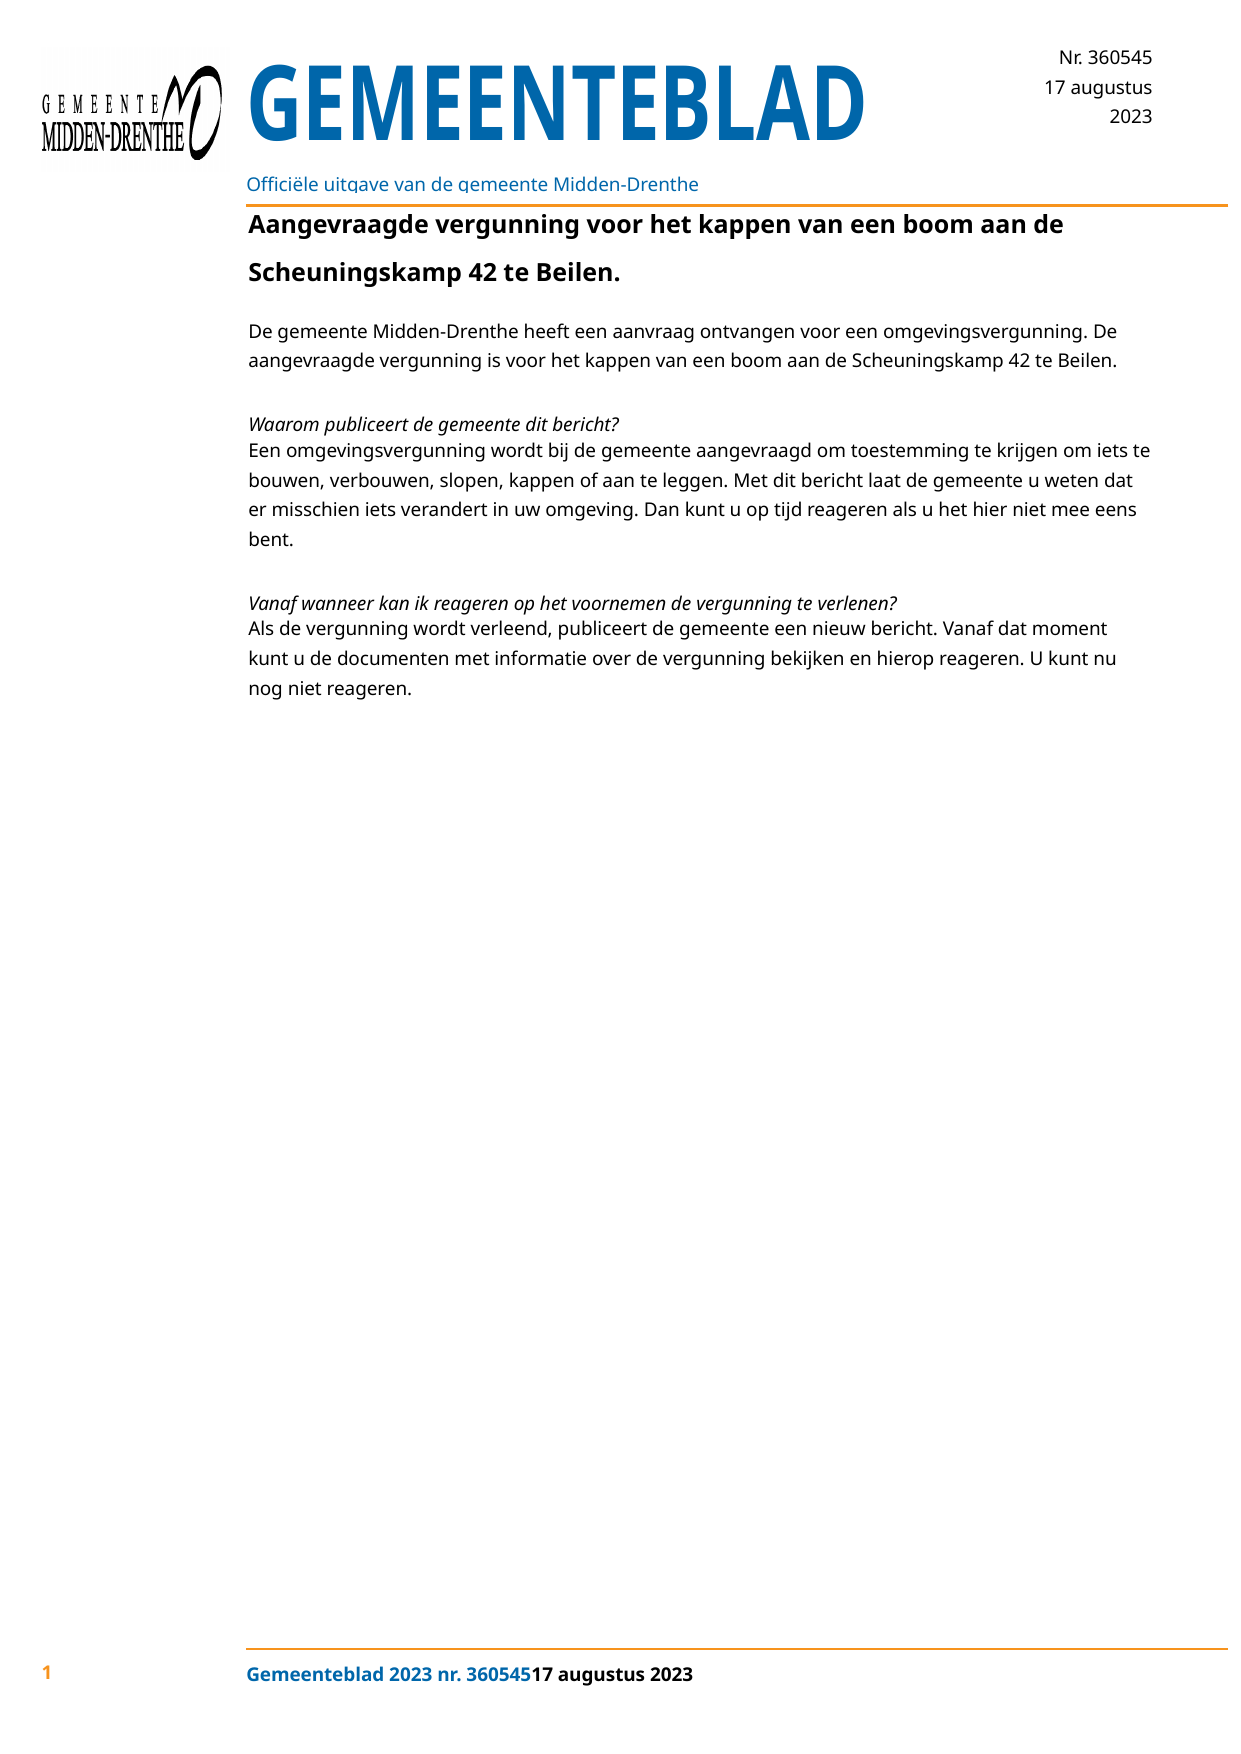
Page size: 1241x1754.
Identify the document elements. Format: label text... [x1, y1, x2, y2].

picture [41, 47, 231, 172]
text Een omgevingsvergunning wordt bij de gemeente aangevraagd om toestemming te krijgen om iets te bouwen, verbouwen, slopen, kappen of aan te leggen. Met dit bericht laat de gemeente u weten dat er misschien iets verandert in uw omgeving. Dan kunt u op tijd reageren als u het hier niet mee eens bent. [248, 437, 1152, 552]
text De gemeente Midden-Drenthe heeft een aanvraag ontvangen voor een omgevingsvergunning. De aangevraagde vergunning is voor het kappen van een boom aan de Scheuningskamp 42 te Beilen. [248, 318, 1152, 373]
text Als de vergunning wordt verleend, publiceert de gemeente een nieuw bericht. Vanaf dat moment kunt u de documenten met informatie over de vergunning bekijken en hierop reageren. U kunt nu nog niet reageren. [248, 616, 1152, 701]
text Waarom publiceert de gemeente dit bericht? [248, 411, 1152, 437]
text Vanaf wanneer kan ik reageren op het voornemen de vergunning te verlenen? [248, 590, 1152, 616]
text Aangevraagde vergunning voor het kappen van een boom aan de Scheuningskamp 42 te Beilen. [248, 207, 1152, 288]
